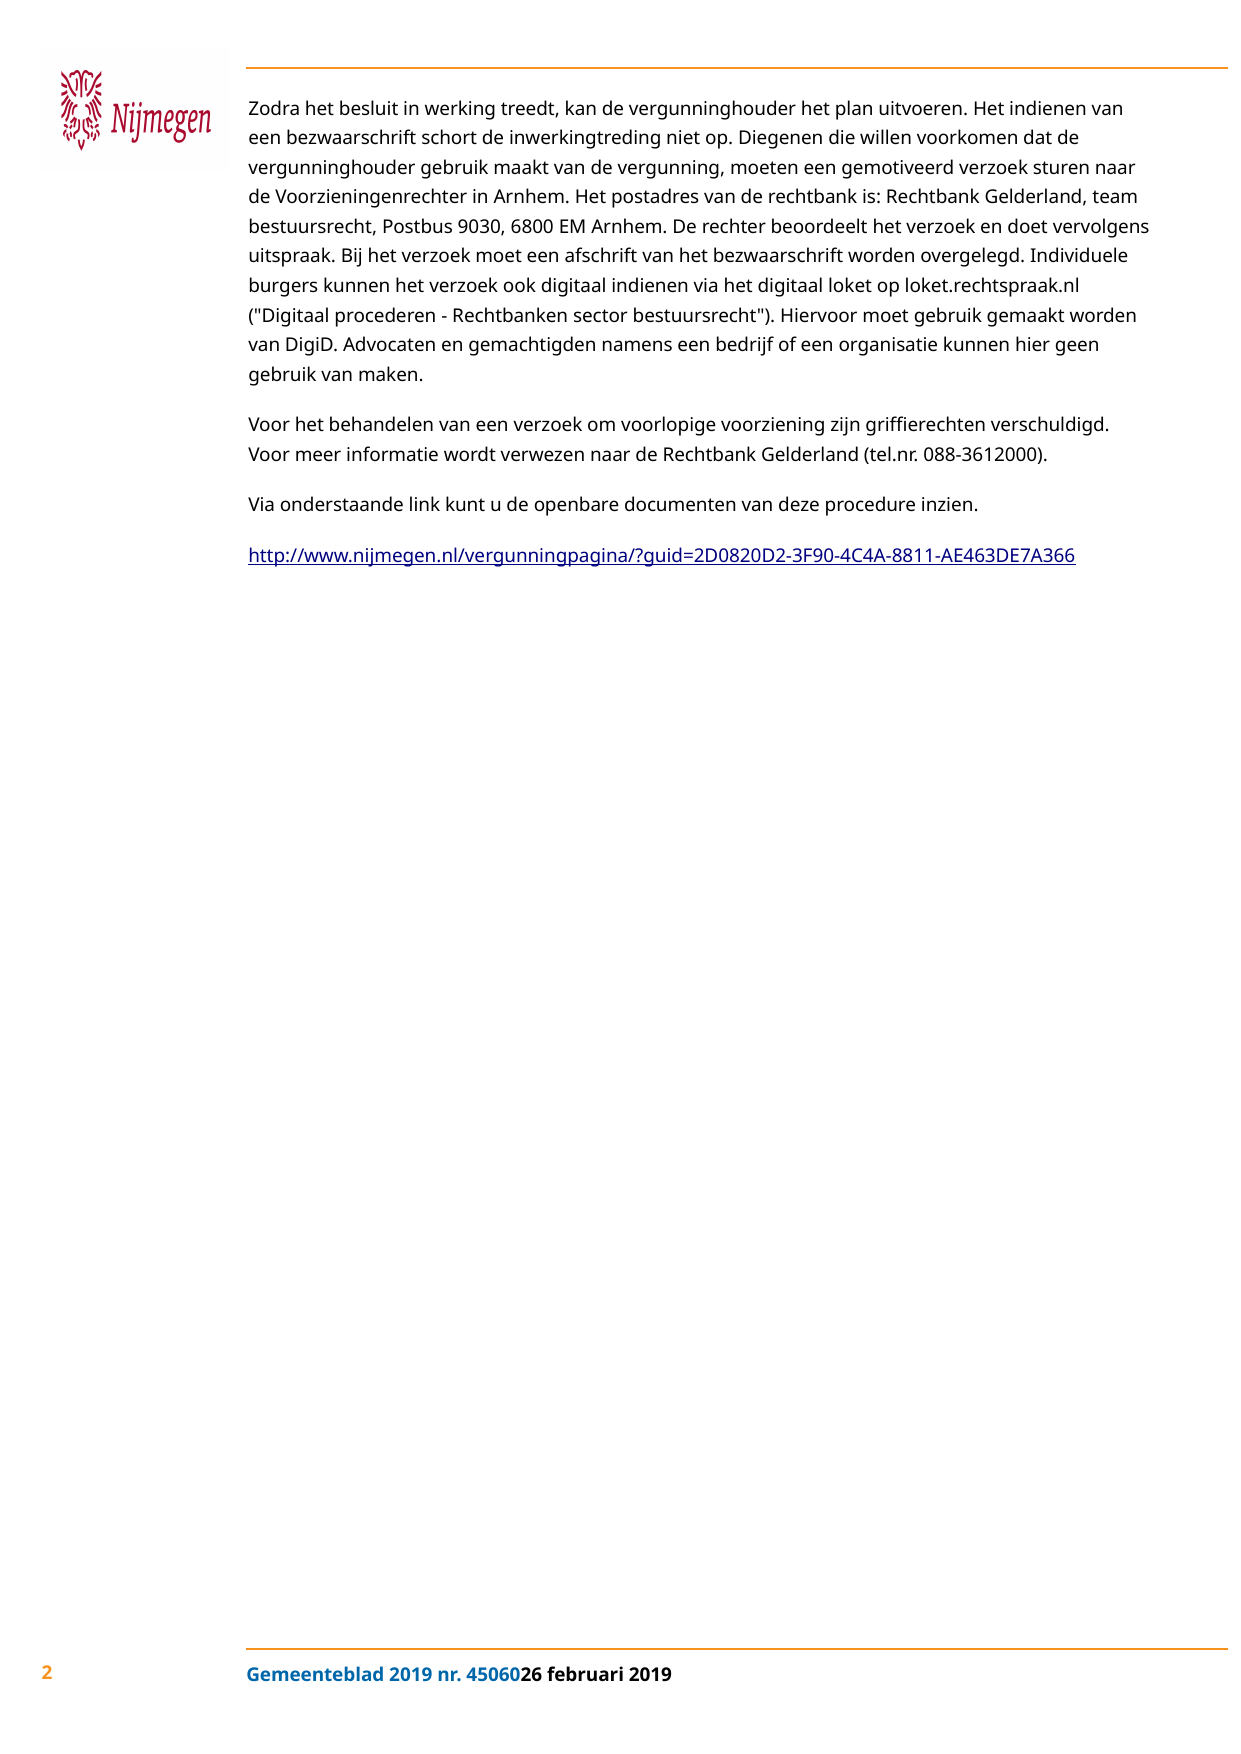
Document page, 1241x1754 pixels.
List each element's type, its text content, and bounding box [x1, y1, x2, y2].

text http://www.nijmegen.nl/vergunningpagina/?guid=2D0820D2-3F90-4C4A-8811-AE463DE7A366 [248, 542, 1152, 568]
text Zodra het besluit in werking treedt, kan de vergunninghouder het plan uitvoeren. Het indienen van een bezwaarschrift schort de inwerkingtreding niet op. Diegenen die willen voorkomen dat de vergunninghouder gebruik maakt van de vergunning, moeten een gemotiveerd verzoek sturen naar de Voorzieningenrechter in Arnhem. Het postadres van de rechtbank is: Rechtbank Gelderland, team bestuursrecht, Postbus 9030, 6800 EM Arnhem. De rechter beoordeelt het verzoek en doet vervolgens uitspraak. Bij het verzoek moet een afschrift van het bezwaarschrift worden overgelegd. Individuele burgers kunnen het verzoek ook digitaal indienen via het digitaal loket op loket.rechtspraak.nl ("Digitaal procederen - Rechtbanken sector bestuursrecht"). Hiervoor moet gebruik gemaakt worden van DigiD. Advocaten en gemachtigden namens een bedrijf of een organisatie kunnen hier geen gebruik van maken. [248, 95, 1152, 387]
text Via onderstaande link kunt u de openbare documenten van deze procedure inzien. [248, 491, 1152, 517]
picture [41, 47, 231, 172]
text Voor het behandelen van een verzoek om voorlopige voorziening zijn griffierechten verschuldigd. Voor meer informatie wordt verwezen naar de Rechtbank Gelderland (tel.nr. 088-3612000). [248, 411, 1152, 467]
